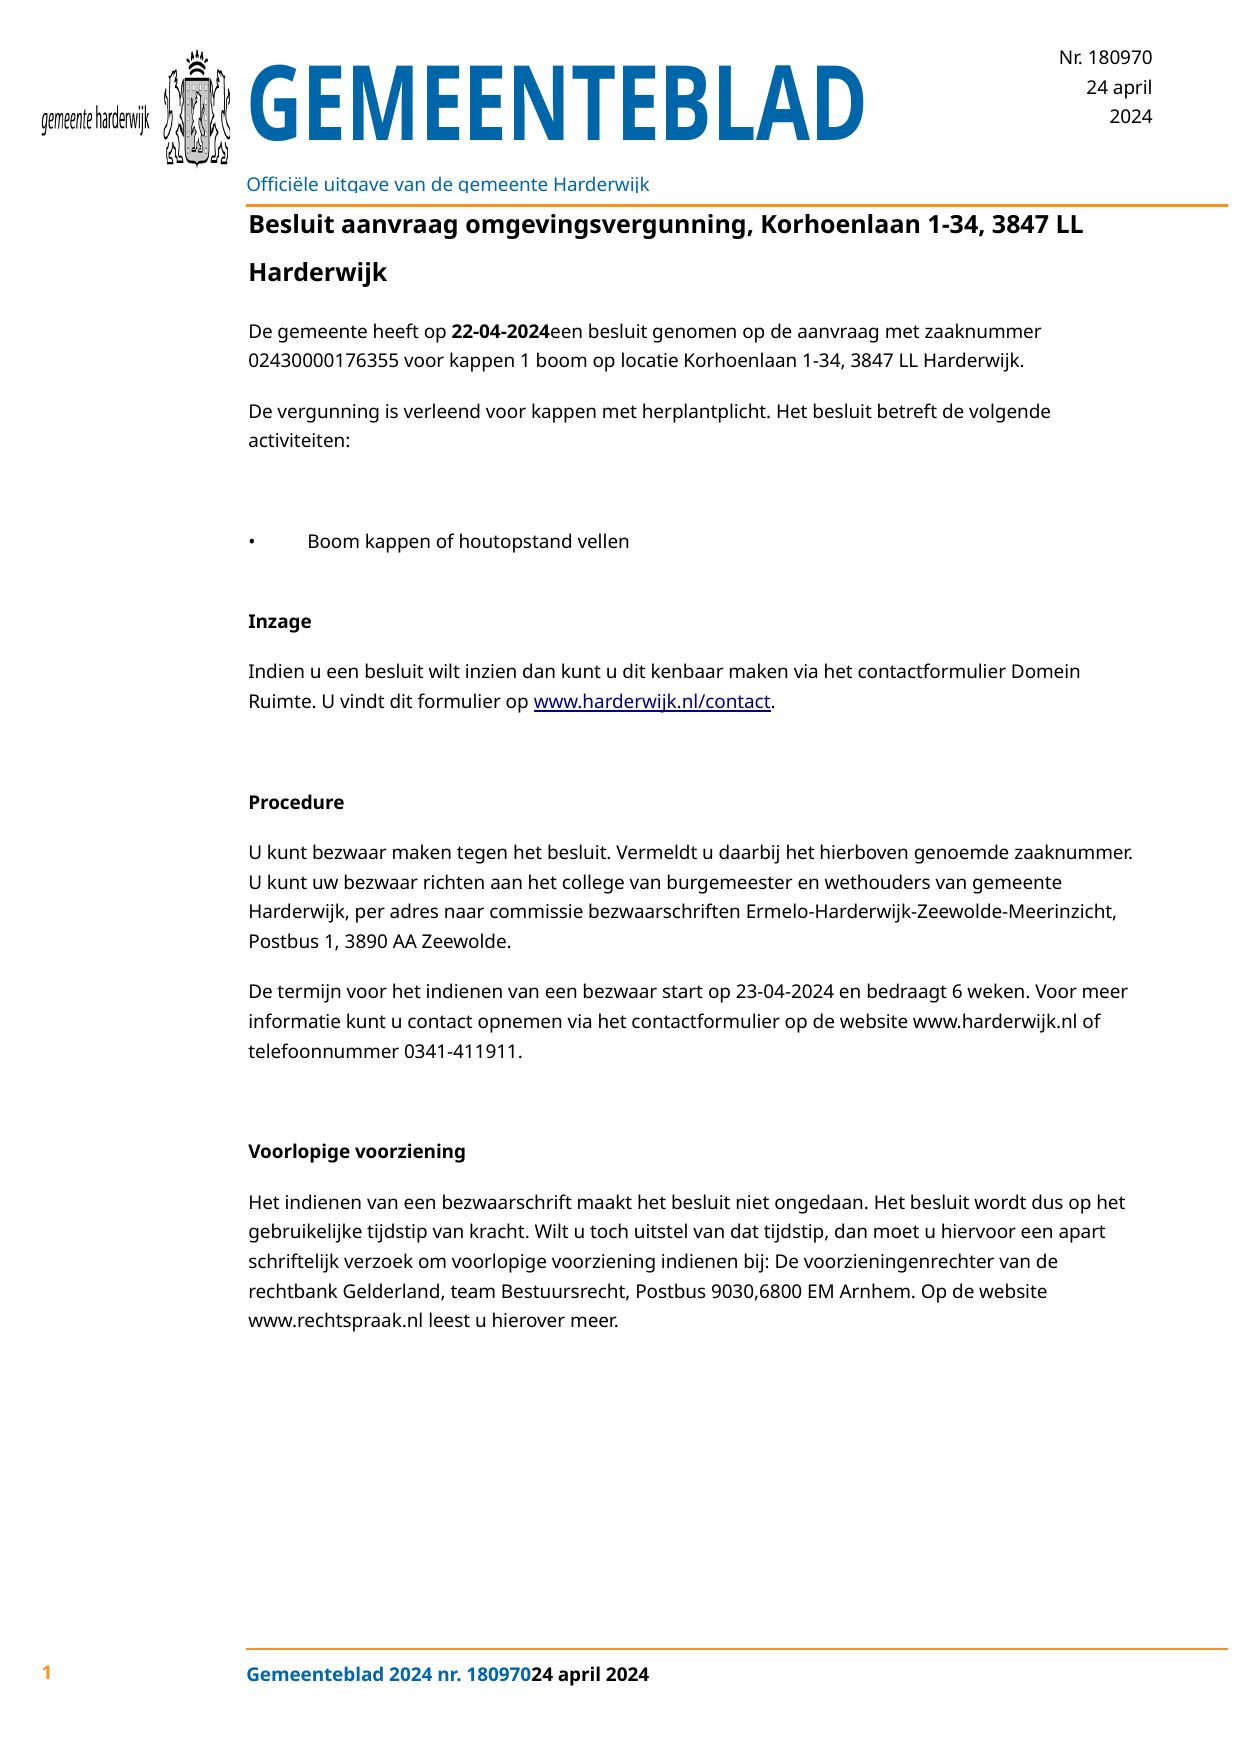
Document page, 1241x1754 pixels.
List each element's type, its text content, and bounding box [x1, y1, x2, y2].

text Voorlopige voorziening [248, 1139, 1152, 1164]
text De gemeente heeft op 22-04-2024een besluit genomen op de aanvraag met zaaknummer 02430000176355 voor kappen 1 boom op locatie Korhoenlaan 1-34, 3847 LL Harderwijk. [248, 318, 1152, 373]
text U kunt bezwaar maken tegen het besluit. Vermeldt u daarbij het hierboven genoemde zaaknummer. U kunt uw bezwaar richten aan het college van burgemeester en wethouders van gemeente Harderwijk, per adres naar commissie bezwaarschriften Ermelo-Harderwijk-Zeewolde-Meerinzicht, Postbus 1, 3890 AA Zeewolde. [248, 839, 1152, 954]
text Het indienen van een bezwaarschrift maakt het besluit niet ongedaan. Het besluit wordt dus op het gebruikelijke tijdstip van kracht. Wilt u toch uitstel van dat tijdstip, dan moet u hiervoor een apart schriftelijk verzoek om voorlopige voorziening indienen bij: De voorzieningenrechter van de rechtbank Gelderland, team Bestuursrecht, Postbus 9030,6800 EM Arnhem. Op de website www.rechtspraak.nl leest u hierover meer. [248, 1189, 1152, 1333]
text De termijn voor het indienen van een bezwaar start op 23-04-2024 en bedraagt 6 weken. Voor meer informatie kunt u contact opnemen via het contactformulier op de website www.harderwijk.nl of telefoonnummer 0341-411911. [248, 979, 1152, 1064]
text De vergunning is verleend voor kappen met herplantplicht. Het besluit betreft de volgende activiteiten: [248, 398, 1152, 453]
picture [41, 47, 231, 172]
list Boom kappen of houtopstand vellen [248, 528, 1152, 554]
text Procedure [248, 789, 1152, 815]
text Indien u een besluit wilt inzien dan kunt u dit kenbaar maken via het contactformulier Domein Ruimte. U vindt dit formulier op www.harderwijk.nl/contact. [248, 659, 1152, 714]
text Inzage [248, 608, 1152, 634]
text Besluit aanvraag omgevingsvergunning, Korhoenlaan 1-34, 3847 LL Harderwijk [248, 207, 1152, 288]
